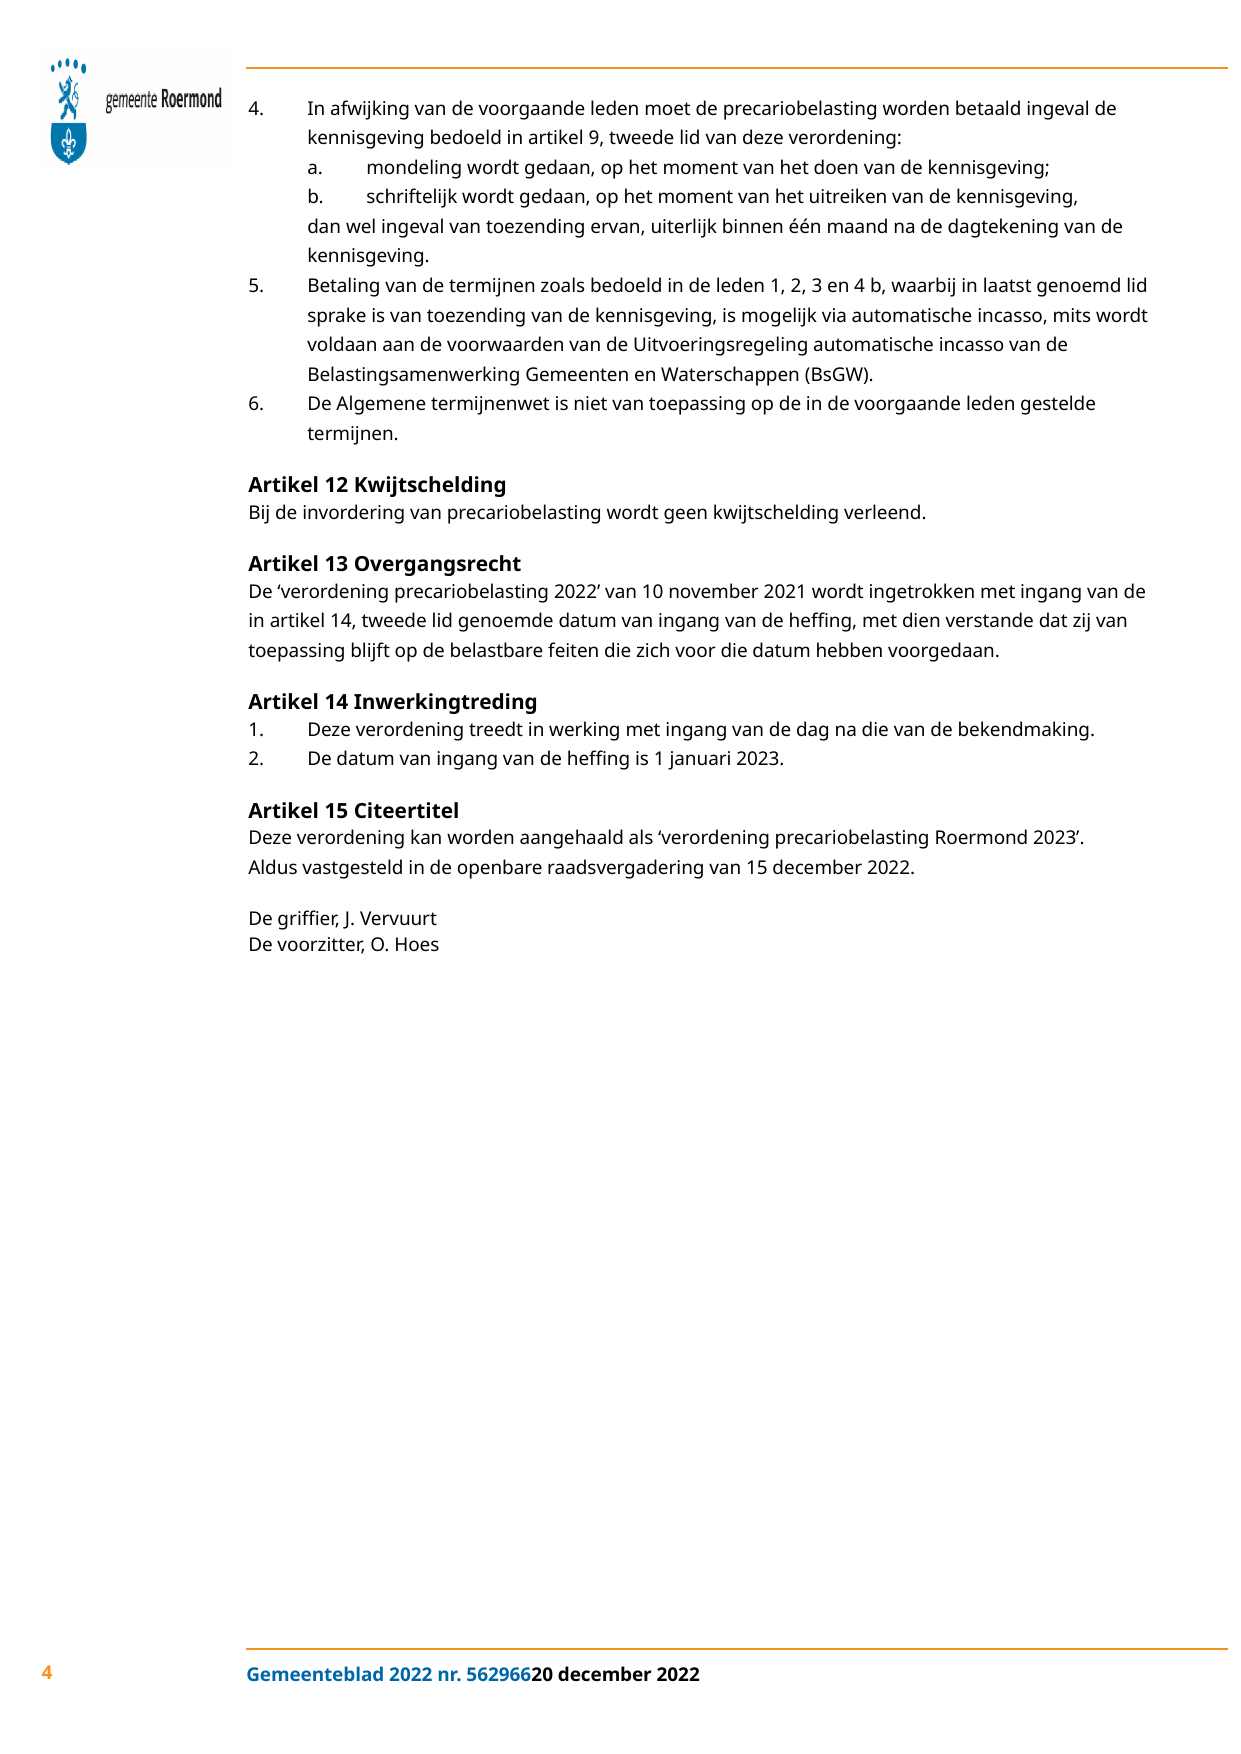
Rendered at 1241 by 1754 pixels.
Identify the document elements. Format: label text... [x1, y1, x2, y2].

text Artikel 13 Overgangsrecht [248, 549, 1152, 578]
text De voorzitter, O. Hoes [248, 931, 1152, 957]
list schriftelijk wordt gedaan, op het moment van het uitreiken van de kennisgeving, [307, 183, 1152, 209]
list De Algemene termijnenwet is niet van toepassing op de in de voorgaande leden gestelde termijnen. [248, 391, 1152, 446]
text Artikel 12 Kwijtschelding [248, 471, 1152, 499]
text Aldus vastgesteld in de openbare raadsvergadering van 15 december 2022. [248, 854, 1152, 880]
list In afwijking van de voorgaande leden moet de precariobelasting worden betaald ingeval de kennisgeving bedoeld in artikel 9, tweede lid van deze verordening: [248, 95, 1152, 150]
text Artikel 15 Citeertitel [248, 796, 1152, 824]
text Artikel 14 Inwerkingtreding [248, 687, 1152, 716]
text Deze verordening kan worden aangehaald als ‘verordening precariobelasting Roermond 2023’. [248, 824, 1152, 850]
picture [41, 47, 231, 172]
text Bij de invordering van precariobelasting wordt geen kwijtschelding verleend. [248, 499, 1152, 525]
list De datum van ingang van de heffing is 1 januari 2023. [248, 746, 1152, 771]
text De ‘verordening precariobelasting 2022’ van 10 november 2021 wordt ingetrokken met ingang van de in artikel 14, tweede lid genoemde datum van ingang van de heffing, met dien verstande dat zij van toepassing blijft op de belastbare feiten die zich voor die datum hebben voorgedaan. [248, 578, 1152, 663]
list dan wel ingeval van toezending ervan, uiterlijk binnen één maand na de dagtekening van de kennisgeving. [248, 213, 1152, 268]
text De griffier, J. Vervuurt [248, 905, 1152, 931]
list Betaling van de termijnen zoals bedoeld in de leden 1, 2, 3 en 4 b, waarbij in laatst genoemd lid sprake is van toezending van de kennisgeving, is mogelijk via automatische incasso, mits wordt voldaan aan de voorwaarden van de Uitvoeringsregeling automatische incasso van de Belastingsamenwerking Gemeenten en Waterschappen (BsGW). [248, 272, 1152, 387]
list Deze verordening treedt in werking met ingang van de dag na die van de bekendmaking. [248, 716, 1152, 742]
list mondeling wordt gedaan, op het moment van het doen van de kennisgeving; [307, 154, 1152, 180]
